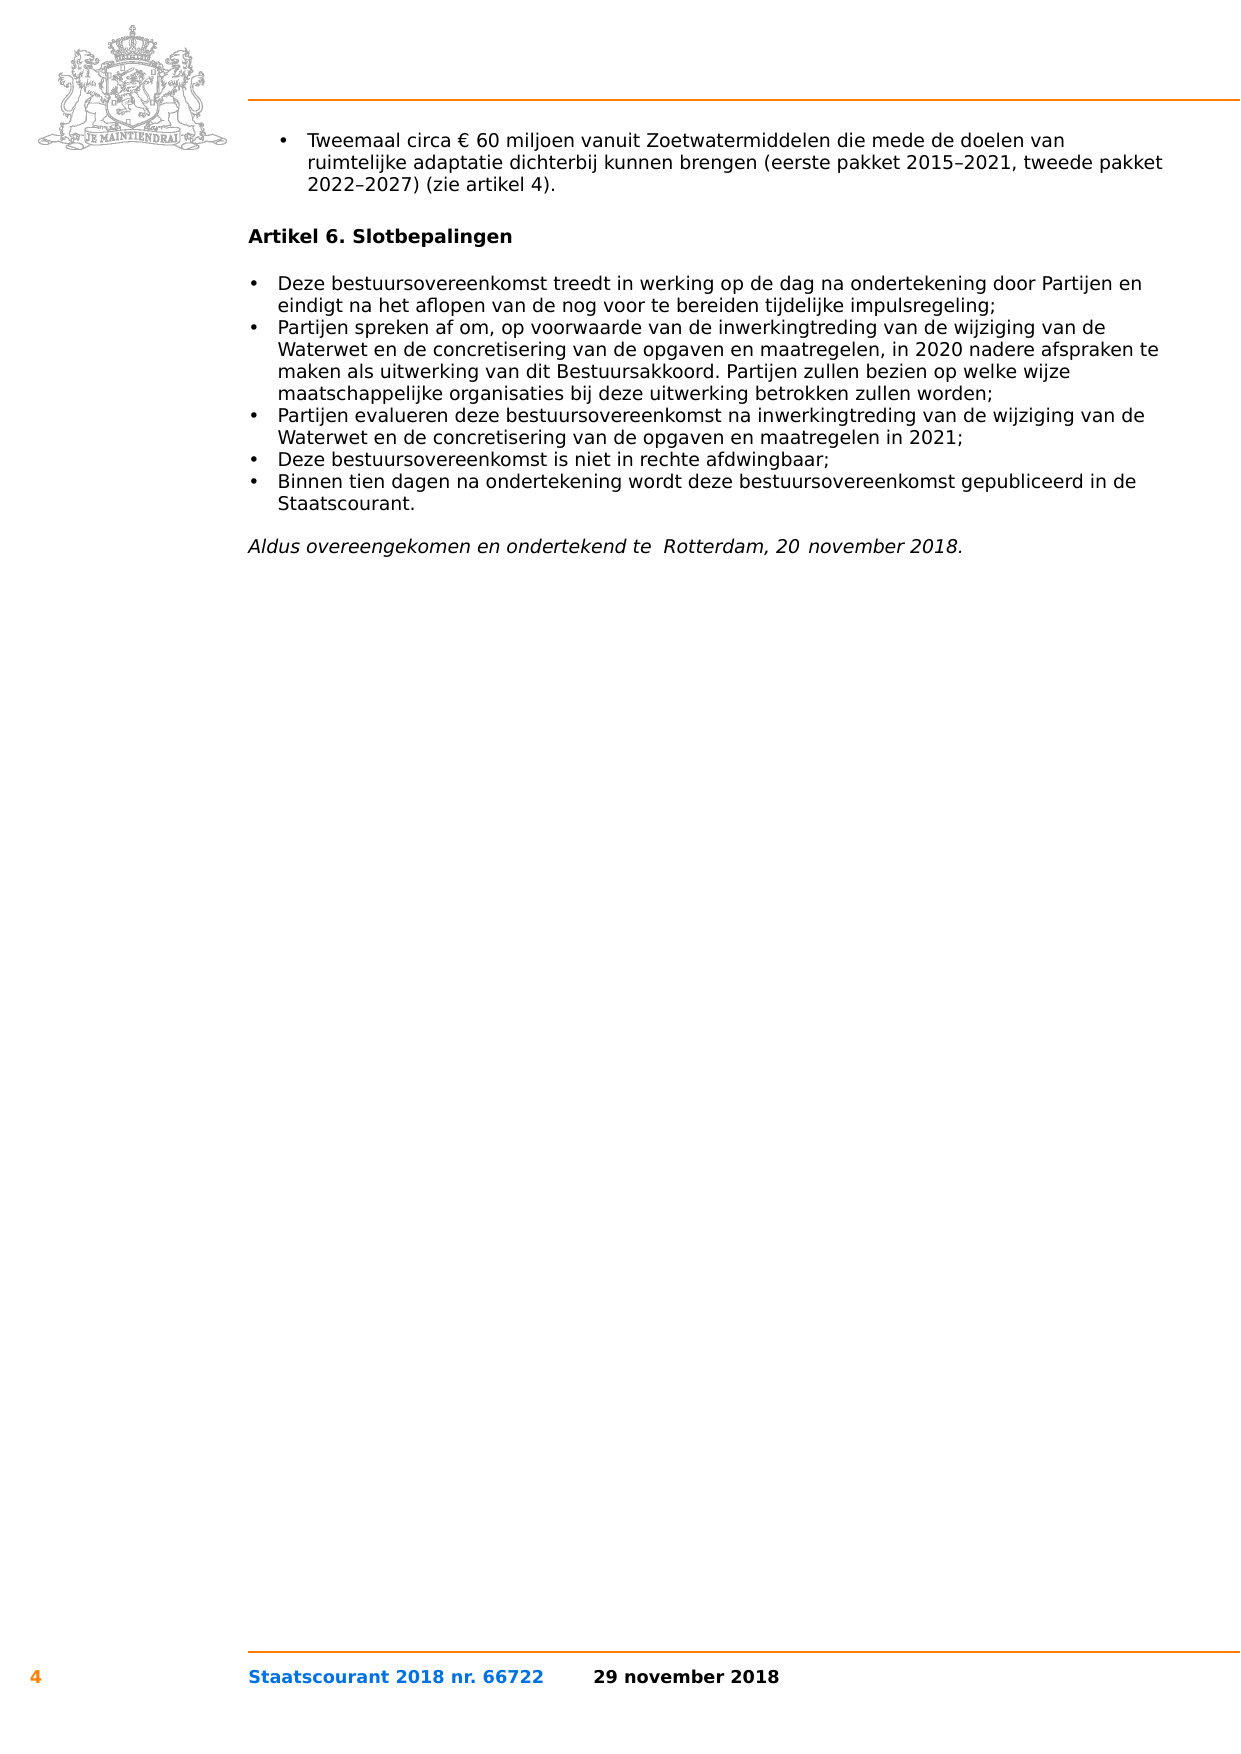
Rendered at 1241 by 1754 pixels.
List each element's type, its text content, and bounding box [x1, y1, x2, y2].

text • Tweemaal circa € 60 miljoen vanuit Zoetwatermiddelen die mede de doelen van ruimtelijke adaptatie dichterbij kunnen brengen (eerste pakket 2015–2021, tweede pakket 2022–2027) (zie artikel 4). [278, 130, 1163, 196]
text • Partijen spreken af om, op voorwaarde van de inwerkingtreding van de wijziging van de Waterwet en de concretisering van de opgaven en maatregelen, in 2020 nadere afspraken te maken als uitwerking van dit Bestuursakkoord. Partijen zullen bezien op welke wijze maatschappelijke organisaties bij deze uitwerking betrokken zullen worden; [248, 317, 1163, 405]
text • Deze bestuursovereenkomst is niet in rechte afdwingbaar; [248, 449, 1163, 471]
text Aldus overeengekomen en ondertekend te Rotterdam, 20 november 2018. [248, 536, 1163, 558]
text • Binnen tien dagen na ondertekening wordt deze bestuursovereenkomst gepubliceerd in de Staatscourant. [248, 471, 1163, 514]
text • Deze bestuursovereenkomst treedt in werking op de dag na ondertekening door Partijen en eindigt na het aflopen van de nog voor te bereiden tijdelijke impulsregeling; [248, 273, 1163, 317]
picture [38, 25, 227, 150]
subtitle Artikel 6. Slotbepalingen [248, 226, 1163, 248]
text • Partijen evalueren deze bestuursovereenkomst na inwerkingtreding van de wijziging van de Waterwet en de concretisering van de opgaven en maatregelen in 2021; [248, 405, 1163, 449]
